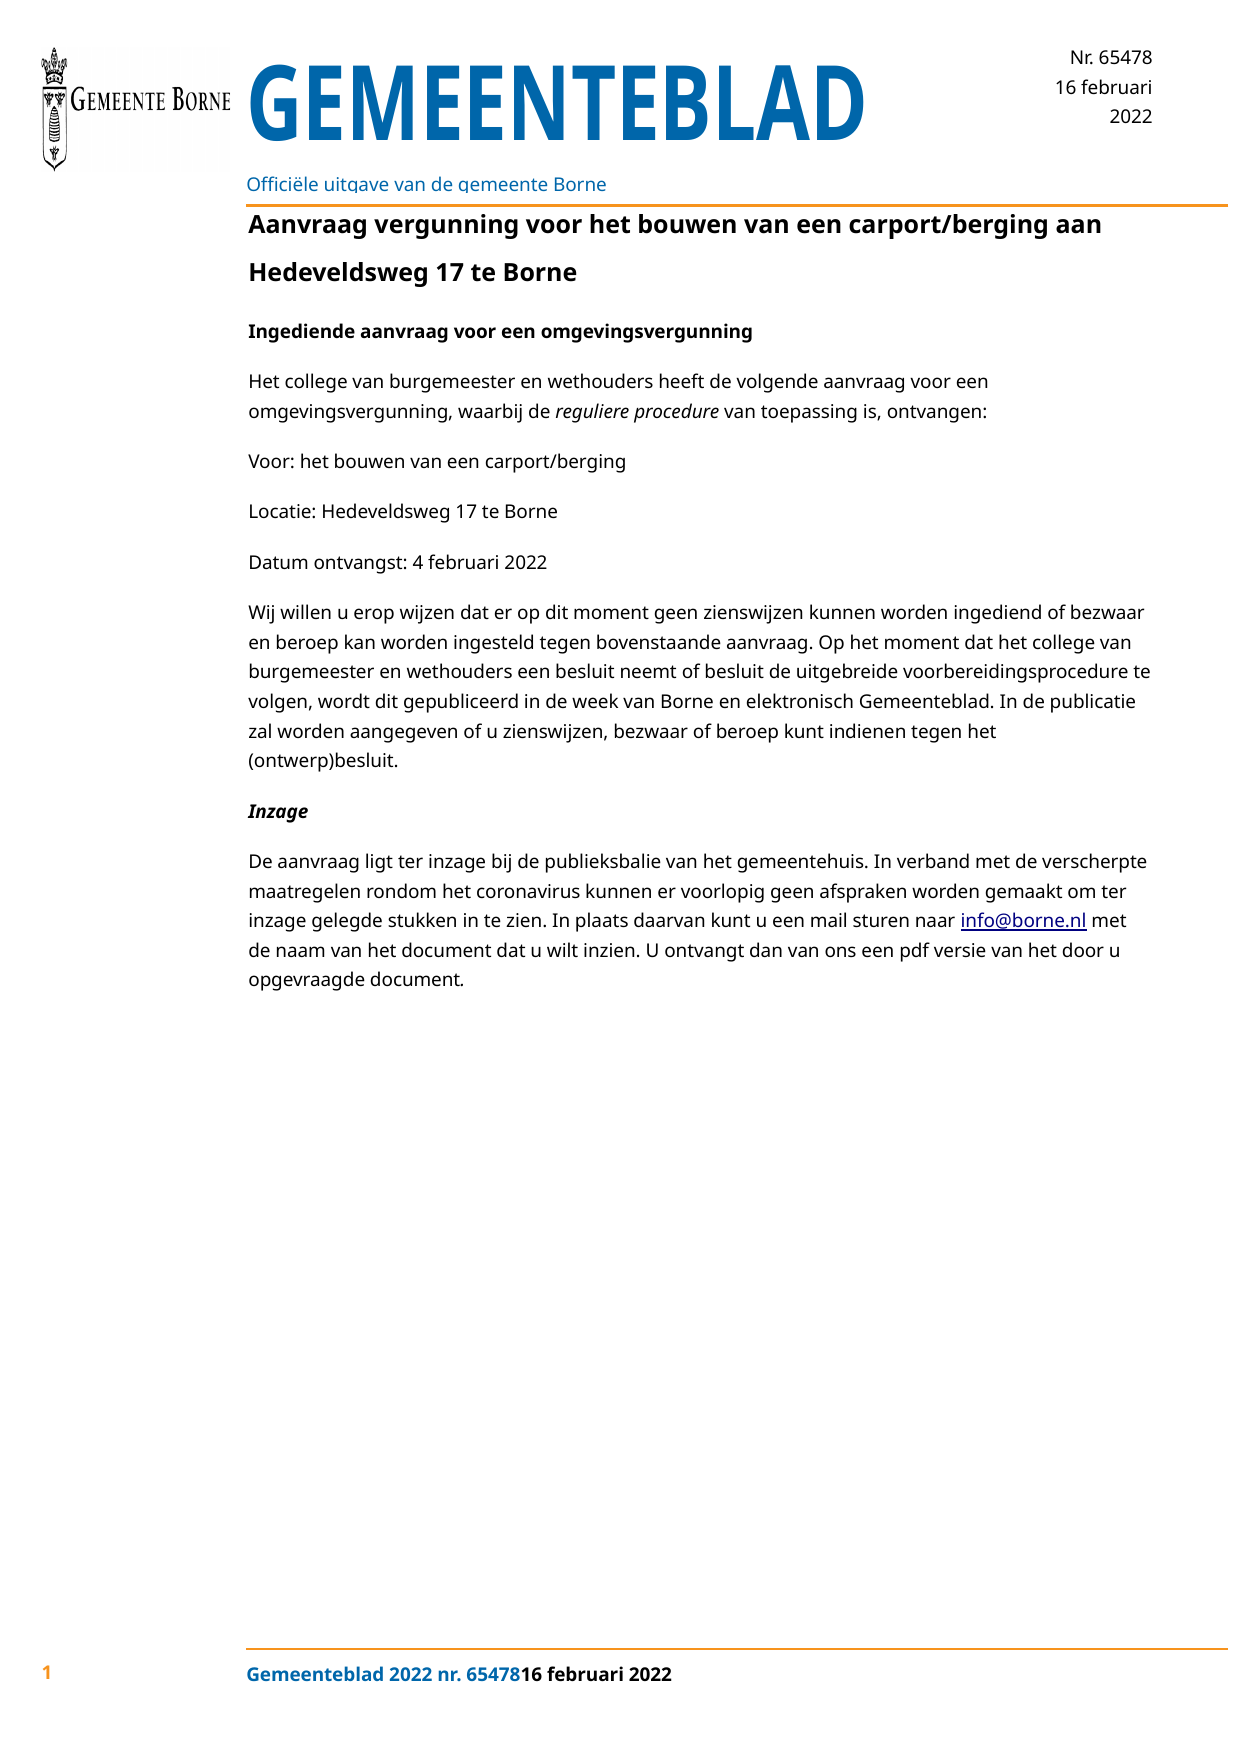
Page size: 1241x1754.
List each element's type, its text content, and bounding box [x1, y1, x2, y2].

text Locatie: Hedeveldsweg 17 te Borne [248, 499, 1152, 524]
text Aanvraag vergunning voor het bouwen van een carport/berging aan Hedeveldsweg 17 te Borne [248, 207, 1152, 288]
text Inzage [248, 798, 1152, 824]
text Voor: het bouwen van een carport/berging [248, 448, 1152, 474]
text Ingediende aanvraag voor een omgevingsvergunning [248, 318, 1152, 344]
text Wij willen u erop wijzen dat er op dit moment geen zienswijzen kunnen worden ingediend of bezwaar en beroep kan worden ingesteld tegen bovenstaande aanvraag. Op het moment dat het college van burgemeester en wethouders een besluit neemt of besluit de uitgebreide voorbereidingsprocedure te volgen, wordt dit gepubliceerd in de week van Borne en elektronisch Gemeenteblad. In de publicatie zal worden aangegeven of u zienswijzen, bezwaar of beroep kunt indienen tegen het (ontwerp)besluit. [248, 599, 1152, 773]
text De aanvraag ligt ter inzage bij de publieksbalie van het gemeentehuis. In verband met de verscherpte maatregelen rondom het coronavirus kunnen er voorlopig geen afspraken worden gemaakt om ter inzage gelegde stukken in te zien. In plaats daarvan kunt u een mail sturen naar info@borne.nl met de naam van het document dat u wilt inzien. U ontvangt dan van ons een pdf versie van het door u opgevraagde document. [248, 848, 1152, 992]
text Het college van burgemeester en wethouders heeft de volgende aanvraag voor een omgevingsvergunning, waarbij de reguliere procedure van toepassing is, ontvangen: [248, 368, 1152, 424]
text Datum ontvangst: 4 februari 2022 [248, 549, 1152, 575]
picture [41, 47, 231, 172]
